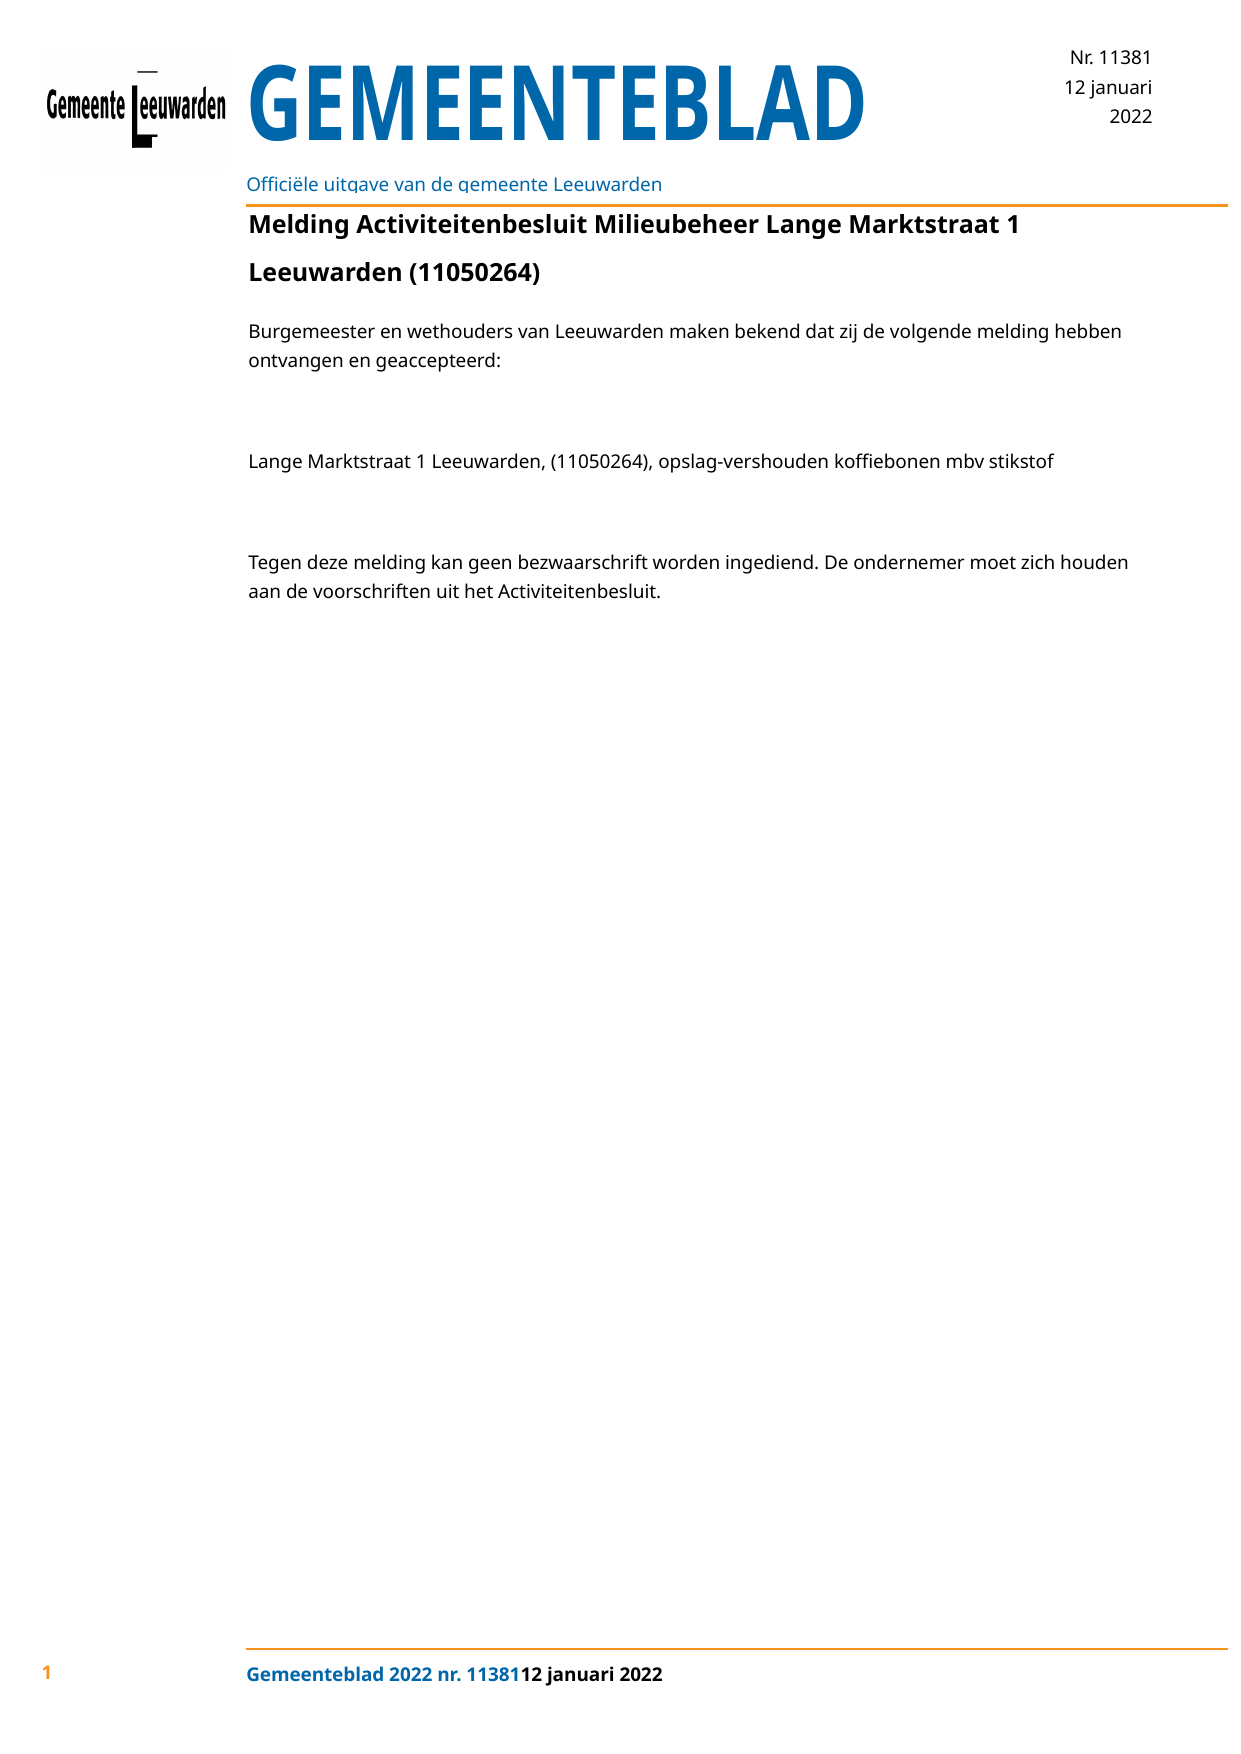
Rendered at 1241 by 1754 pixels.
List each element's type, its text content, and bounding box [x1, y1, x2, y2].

text Melding Activiteitenbesluit Milieubeheer Lange Marktstraat 1 Leeuwarden (11050264) [248, 207, 1152, 288]
text Tegen deze melding kan geen bezwaarschrift worden ingediend. De ondernemer moet zich houden aan de voorschriften uit het Activiteitenbesluit. [248, 549, 1152, 604]
text Burgemeester en wethouders van Leeuwarden maken bekend dat zij de volgende melding hebben ontvangen en geaccepteerd: [248, 318, 1152, 373]
text Lange Marktstraat 1 Leeuwarden, (11050264), opslag-vershouden koffiebonen mbv stikstof [248, 448, 1152, 474]
picture [41, 47, 231, 172]
